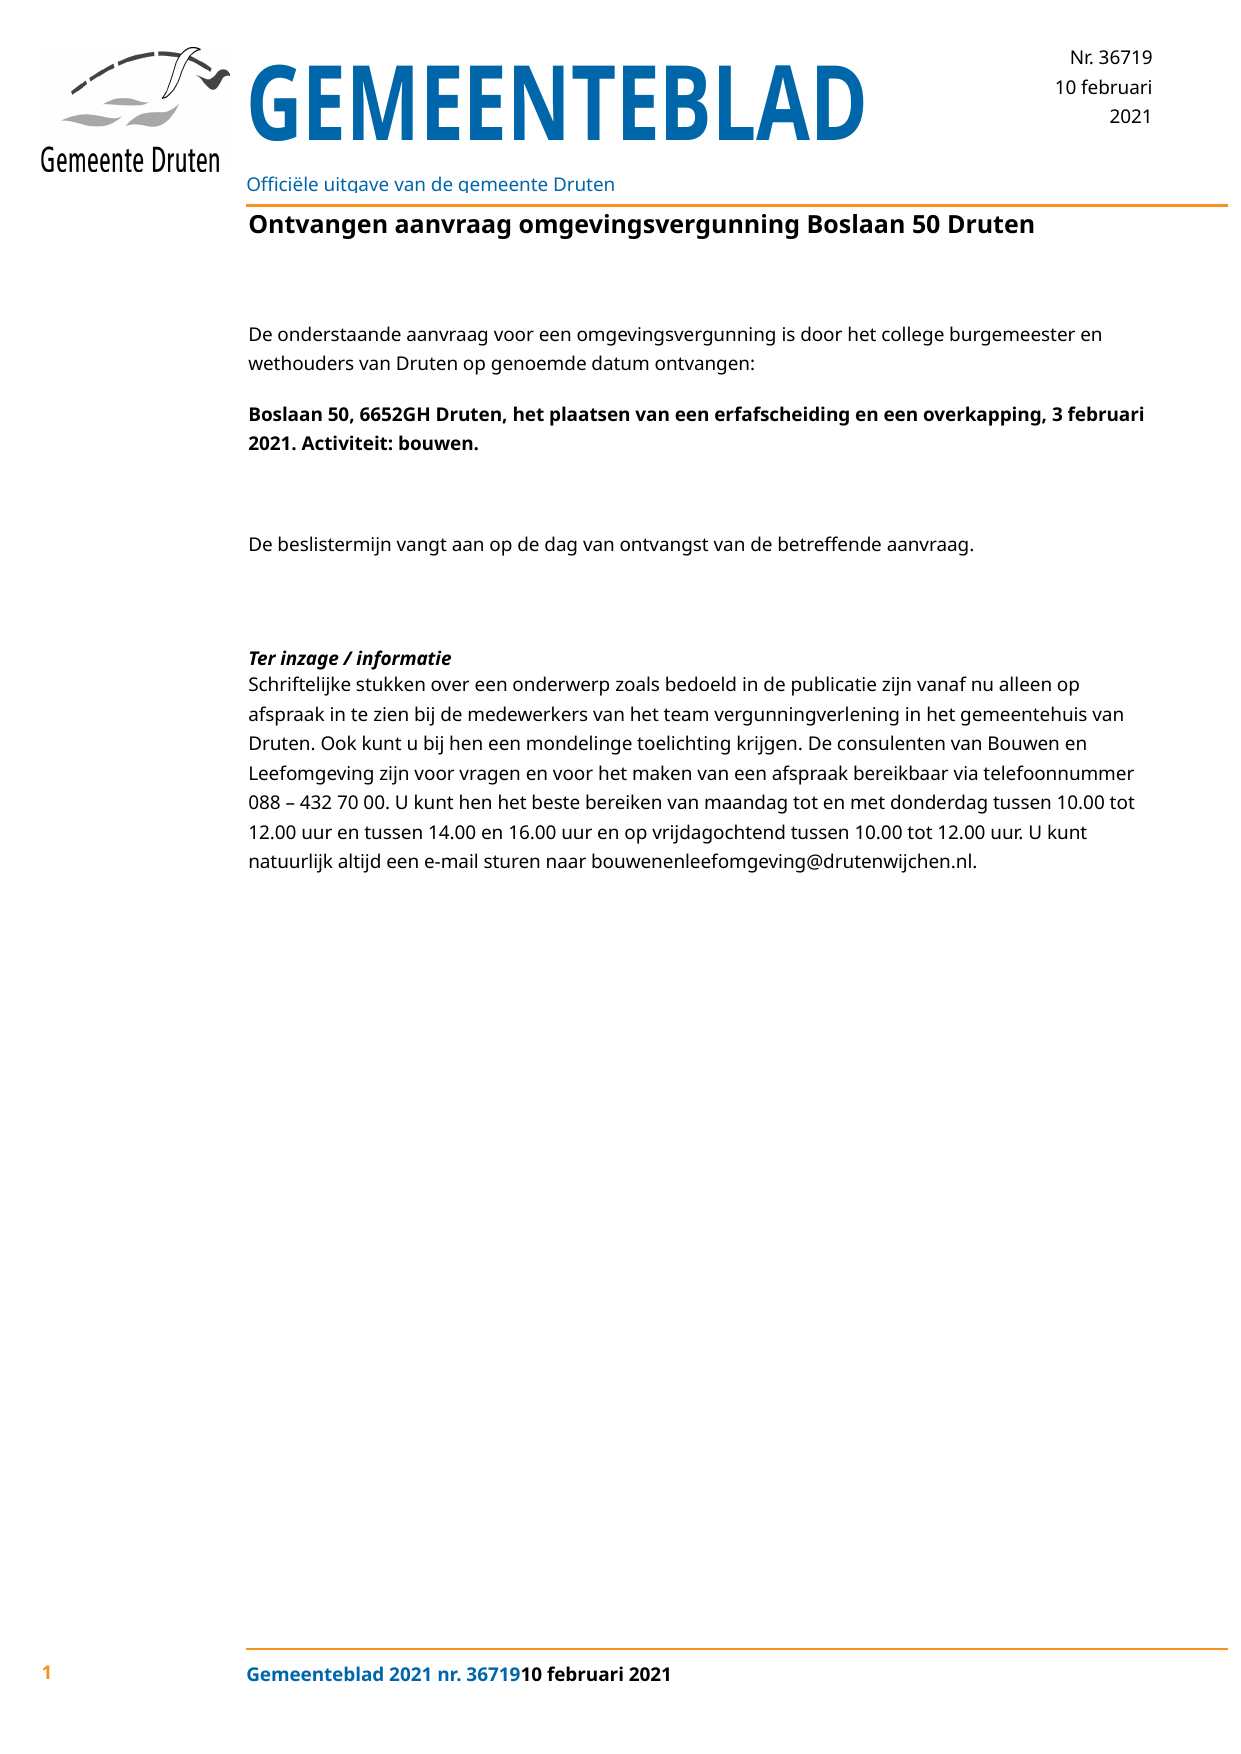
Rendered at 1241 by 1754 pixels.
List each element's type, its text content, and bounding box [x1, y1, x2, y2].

text De onderstaande aanvraag voor een omgevingsvergunning is door het college burgemeester en wethouders van Druten op genoemde datum ontvangen: [248, 321, 1152, 376]
text Boslaan 50, 6652GH Druten, het plaatsen van een erfafscheiding en een overkapping, 3 februari 2021. Activiteit: bouwen. [248, 401, 1152, 456]
text Ontvangen aanvraag omgevingsvergunning Boslaan 50 Druten [248, 207, 1152, 241]
picture [41, 47, 231, 172]
text De beslistermijn vangt aan op de dag van ontvangst van de betreffende aanvraag. [248, 531, 1152, 557]
text Ter inzage / informatie [248, 646, 1152, 671]
text Schriftelijke stukken over een onderwerp zoals bedoeld in de publicatie zijn vanaf nu alleen op afspraak in te zien bij de medewerkers van het team vergunningverlening in het gemeentehuis van Druten. Ook kunt u bij hen een mondelinge toelichting krijgen. De consulenten van Bouwen en Leefomgeving zijn voor vragen en voor het maken van een afspraak bereikbaar via telefoonnummer 088 – 432 70 00. U kunt hen het beste bereiken van maandag tot en met donderdag tussen 10.00 tot 12.00 uur en tussen 14.00 en 16.00 uur en op vrijdagochtend tussen 10.00 tot 12.00 uur. U kunt natuurlijk altijd een e-mail sturen naar bouwenenleefomgeving@drutenwijchen.nl. [248, 671, 1152, 874]
